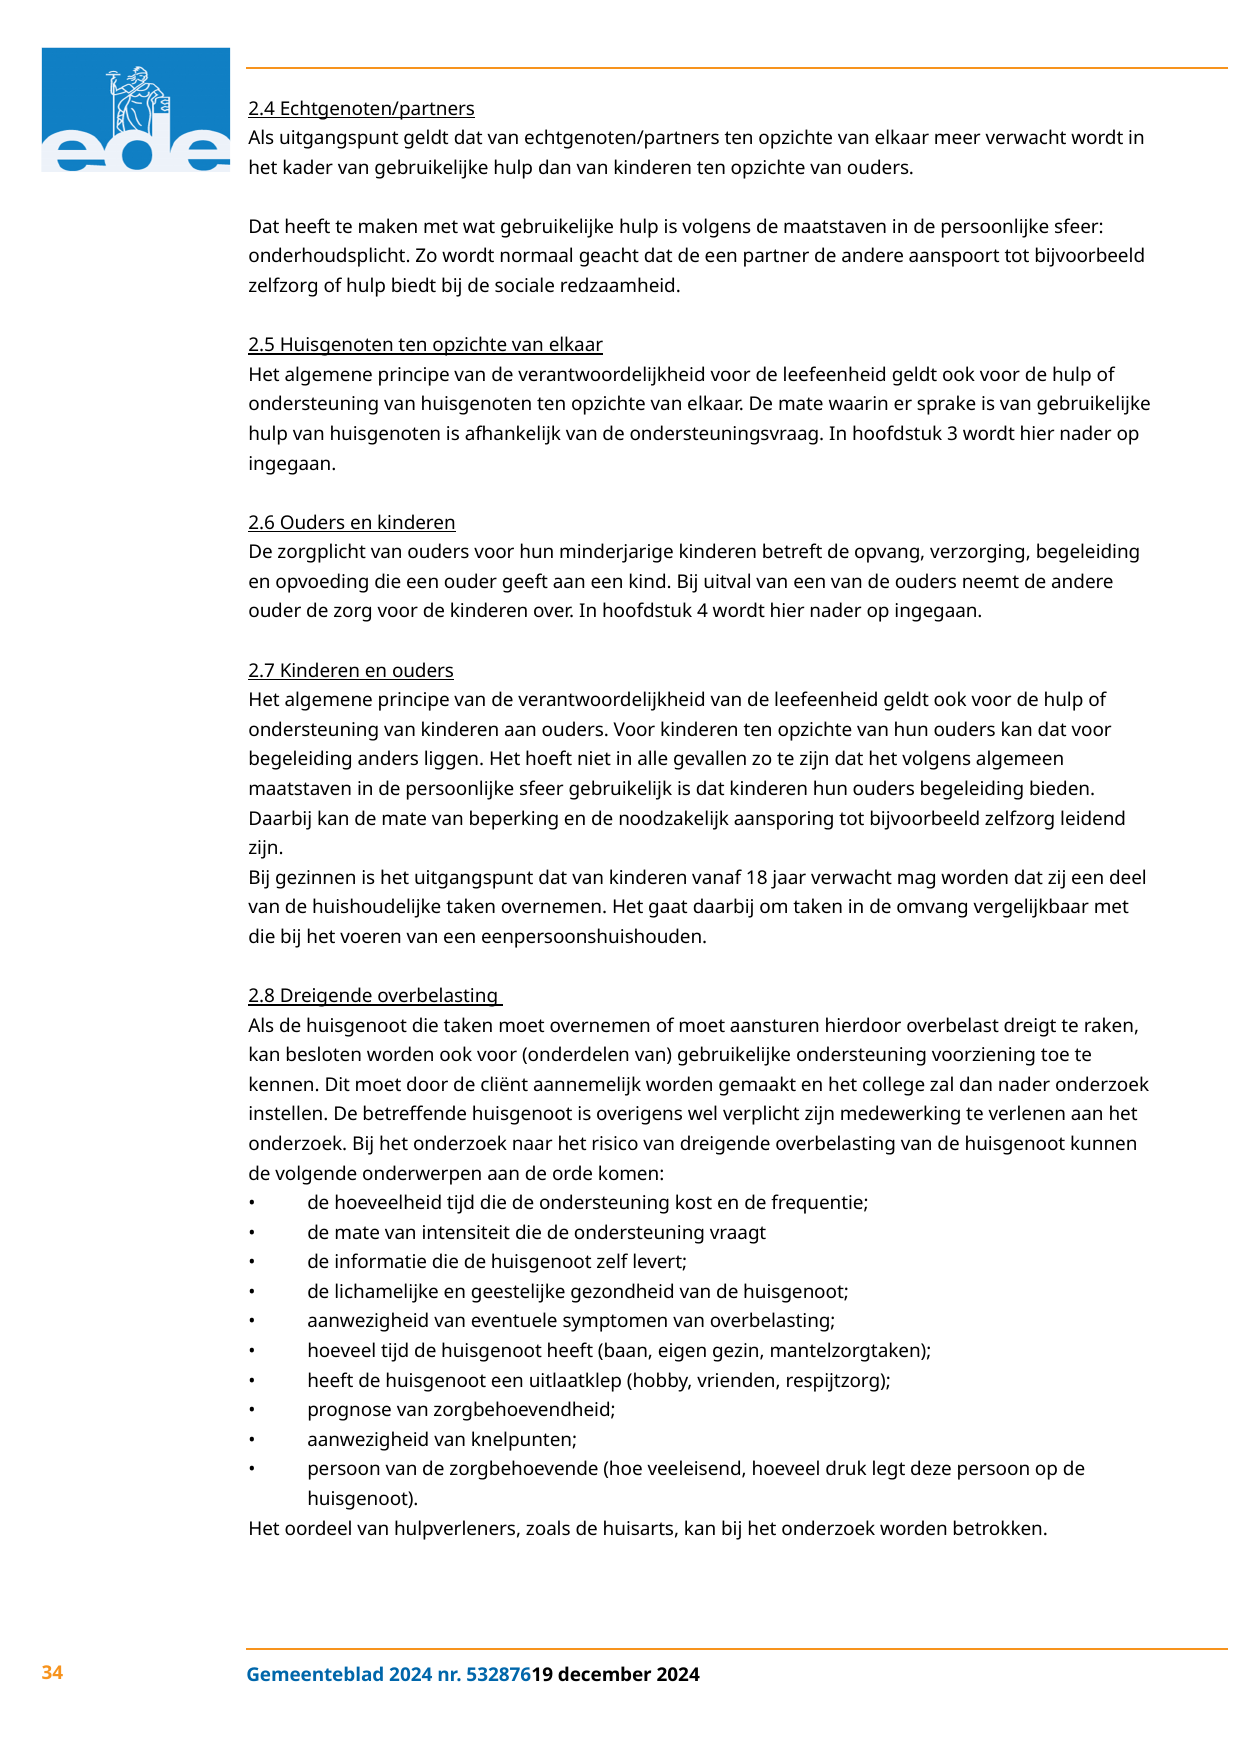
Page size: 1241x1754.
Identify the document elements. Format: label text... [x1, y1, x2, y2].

text Als de huisgenoot die taken moet overnemen of moet aansturen hierdoor overbelast dreigt te raken, kan besloten worden ook voor (onderdelen van) gebruikelijke ondersteuning voorziening toe te kennen. Dit moet door de cliënt aannemelijk worden gemaakt en het college zal dan nader onderzoek instellen. De betreffende huisgenoot is overigens wel verplicht zijn medewerking te verlenen aan het onderzoek. Bij het onderzoek naar het risico van dreigende overbelasting van de huisgenoot kunnen de volgende onderwerpen aan de orde komen: [248, 1012, 1152, 1186]
list persoon van de zorgbehoevende (hoe veeleisend, hoeveel druk legt deze persoon op de huisgenoot). [248, 1456, 1152, 1511]
list heeft de huisgenoot een uitlaatklep (hobby, vrienden, respijtzorg); [248, 1367, 1152, 1393]
text De zorgplicht van ouders voor hun minderjarige kinderen betreft de opvang, verzorging, begeleiding en opvoeding die een ouder geeft aan een kind. Bij uitval van een van de ouders neemt de andere ouder de zorg voor de kinderen over. In hoofdstuk 4 wordt hier nader op ingegaan. [248, 538, 1152, 623]
list prognose van zorgbehoevendheid; [248, 1396, 1152, 1422]
text 2.8 Dreigende overbelasting [248, 982, 1152, 1008]
list de lichamelijke en geestelijke gezondheid van de huisgenoot; [248, 1278, 1152, 1304]
text 2.6 Ouders en kinderen [248, 509, 1152, 535]
text Dat heeft te maken met wat gebruikelijke hulp is volgens de maatstaven in de persoonlijke sfeer: onderhoudsplicht. Zo wordt normaal geacht dat de een partner de andere aanspoort tot bijvoorbeeld zelfzorg of hulp biedt bij de sociale redzaamheid. [248, 213, 1152, 298]
list de hoeveelheid tijd die de ondersteuning kost en de frequentie; [248, 1189, 1152, 1215]
text 2.5 Huisgenoten ten opzichte van elkaar [248, 331, 1152, 357]
list aanwezigheid van knelpunten; [248, 1426, 1152, 1452]
text Als uitgangspunt geldt dat van echtgenoten/partners ten opzichte van elkaar meer verwacht wordt in het kader van gebruikelijke hulp dan van kinderen ten opzichte van ouders. [248, 124, 1152, 180]
list de informatie die de huisgenoot zelf levert; [248, 1248, 1152, 1274]
list aanwezigheid van eventuele symptomen van overbelasting; [248, 1308, 1152, 1333]
list hoeveel tijd de huisgenoot heeft (baan, eigen gezin, mantelzorgtaken); [248, 1337, 1152, 1363]
text 2.7 Kinderen en ouders [248, 657, 1152, 683]
text Het oordeel van hulpverleners, zoals de huisarts, kan bij het onderzoek worden betrokken. [248, 1515, 1152, 1541]
text Het algemene principe van de verantwoordelijkheid van de leefeenheid geldt ook voor de hulp of ondersteuning van kinderen aan ouders. Voor kinderen ten opzichte van hun ouders kan dat voor begeleiding anders liggen. Het hoeft niet in alle gevallen zo te zijn dat het volgens algemeen maatstaven in de persoonlijke sfeer gebruikelijk is dat kinderen hun ouders begeleiding bieden. Daarbij kan de mate van beperking en de noodzakelijk aansporing tot bijvoorbeeld zelfzorg leidend zijn. [248, 686, 1152, 860]
text Het algemene principe van de verantwoordelijkheid voor de leefeenheid geldt ook voor de hulp of ondersteuning van huisgenoten ten opzichte van elkaar. De mate waarin er sprake is van gebruikelijke hulp van huisgenoten is afhankelijk van de ondersteuningsvraag. In hoofdstuk 3 wordt hier nader op ingegaan. [248, 361, 1152, 476]
text Bij gezinnen is het uitgangspunt dat van kinderen vanaf 18 jaar verwacht mag worden dat zij een deel van de huishoudelijke taken overnemen. Het gaat daarbij om taken in de omvang vergelijkbaar met die bij het voeren van een eenpersoonshuishouden. [248, 864, 1152, 949]
list de mate van intensiteit die de ondersteuning vraagt [248, 1219, 1152, 1245]
text 2.4 Echtgenoten/partners [248, 95, 1152, 121]
picture [41, 47, 231, 172]
